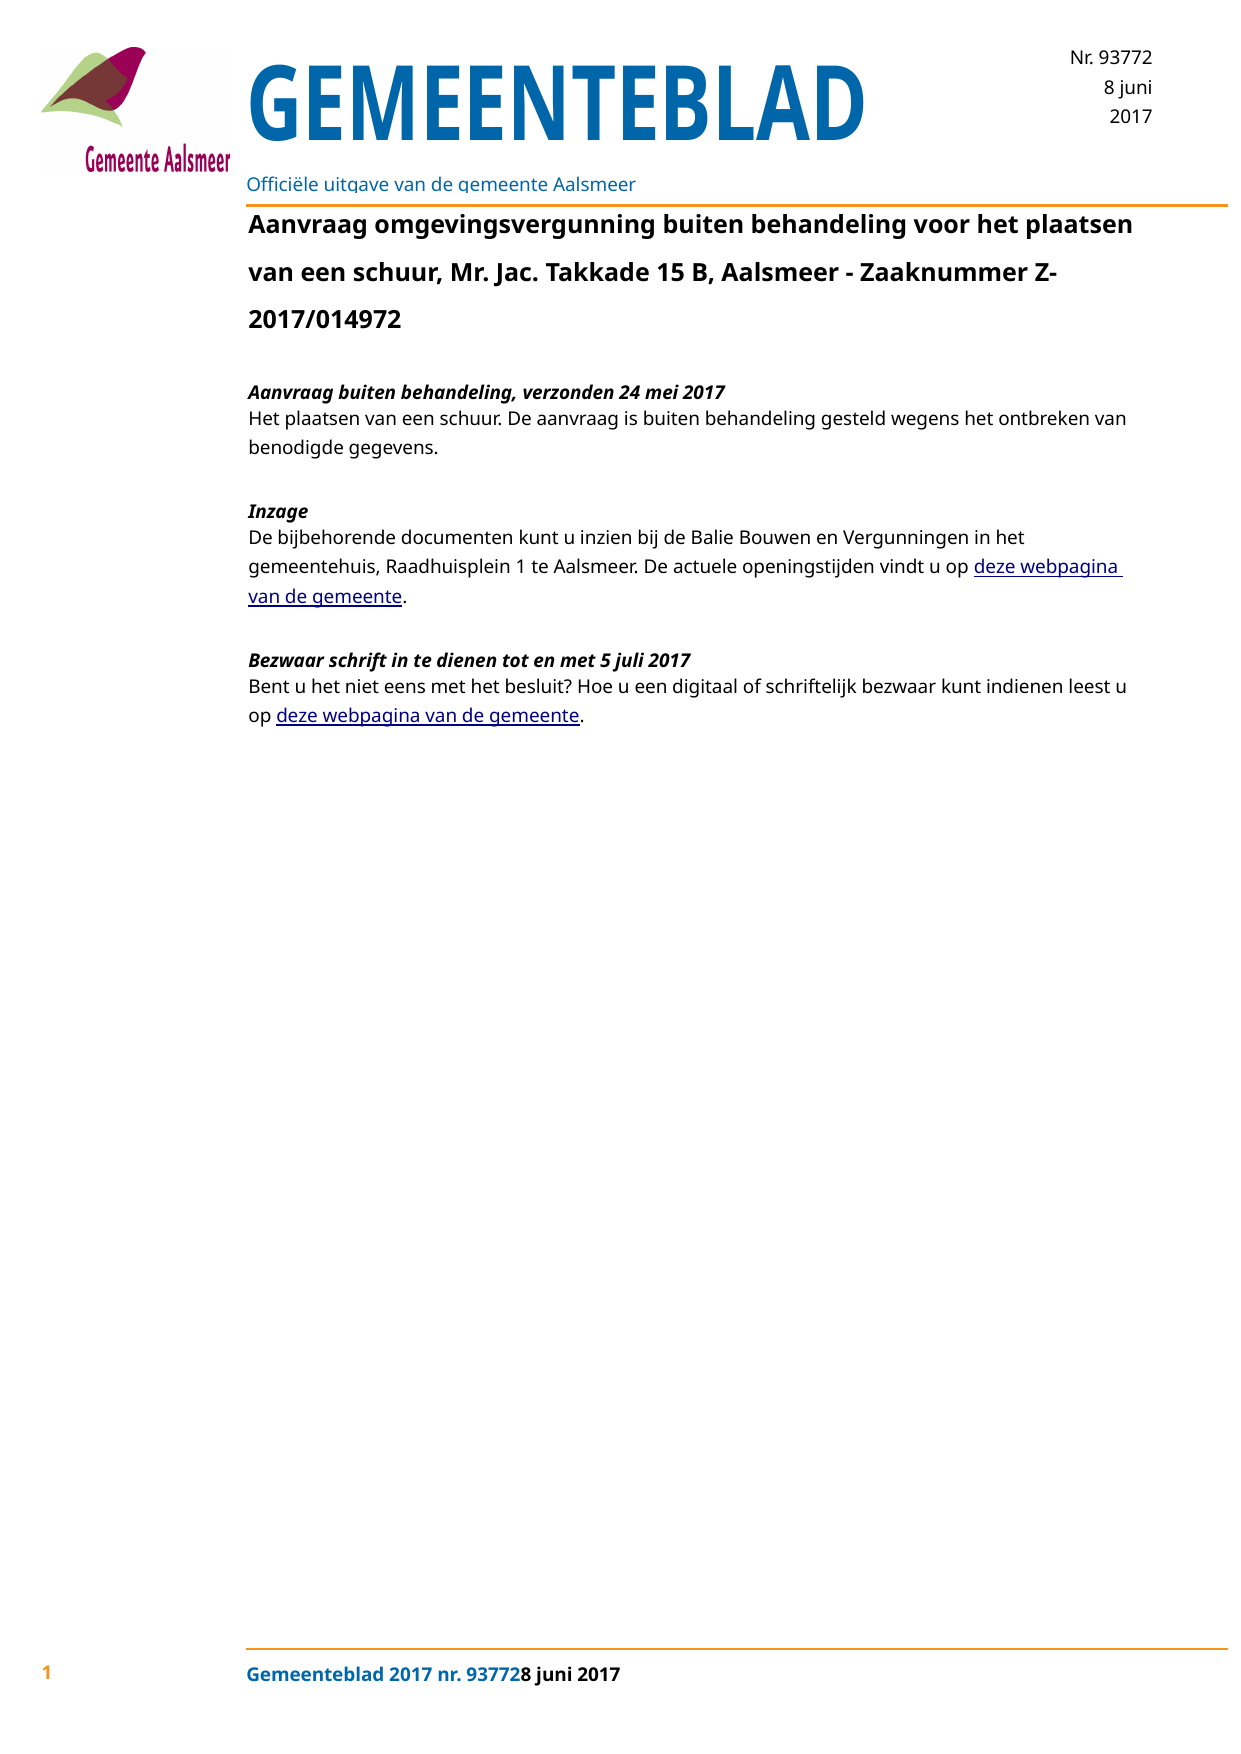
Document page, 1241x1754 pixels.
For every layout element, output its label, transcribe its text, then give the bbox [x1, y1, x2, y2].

picture [41, 47, 231, 172]
text De bijbehorende documenten kunt u inzien bij de Balie Bouwen en Vergunningen in het gemeentehuis, Raadhuisplein 1 te Aalsmeer. De actuele openingstijden vindt u op deze webpagina van de gemeente. [248, 524, 1152, 609]
text Aanvraag buiten behandeling, verzonden 24 mei 2017 [248, 379, 1152, 405]
text ​ [248, 753, 1152, 779]
text Het plaatsen van een schuur. De aanvraag is buiten behandeling gesteld wegens het ontbreken van benodigde gegevens. [248, 405, 1152, 460]
text Bezwaar schrift in te dienen tot en met 5 juli 2017 [248, 647, 1152, 673]
text Aanvraag omgevingsvergunning buiten behandeling voor het plaatsen van een schuur, Mr. Jac. Takkade 15 B, Aalsmeer - Zaaknummer Z-2017/014972 [248, 207, 1152, 336]
text Inzage [248, 498, 1152, 524]
text Bent u het niet eens met het besluit? Hoe u een digitaal of schriftelijk bezwaar kunt indienen leest u op deze webpagina van de gemeente. [248, 673, 1152, 728]
